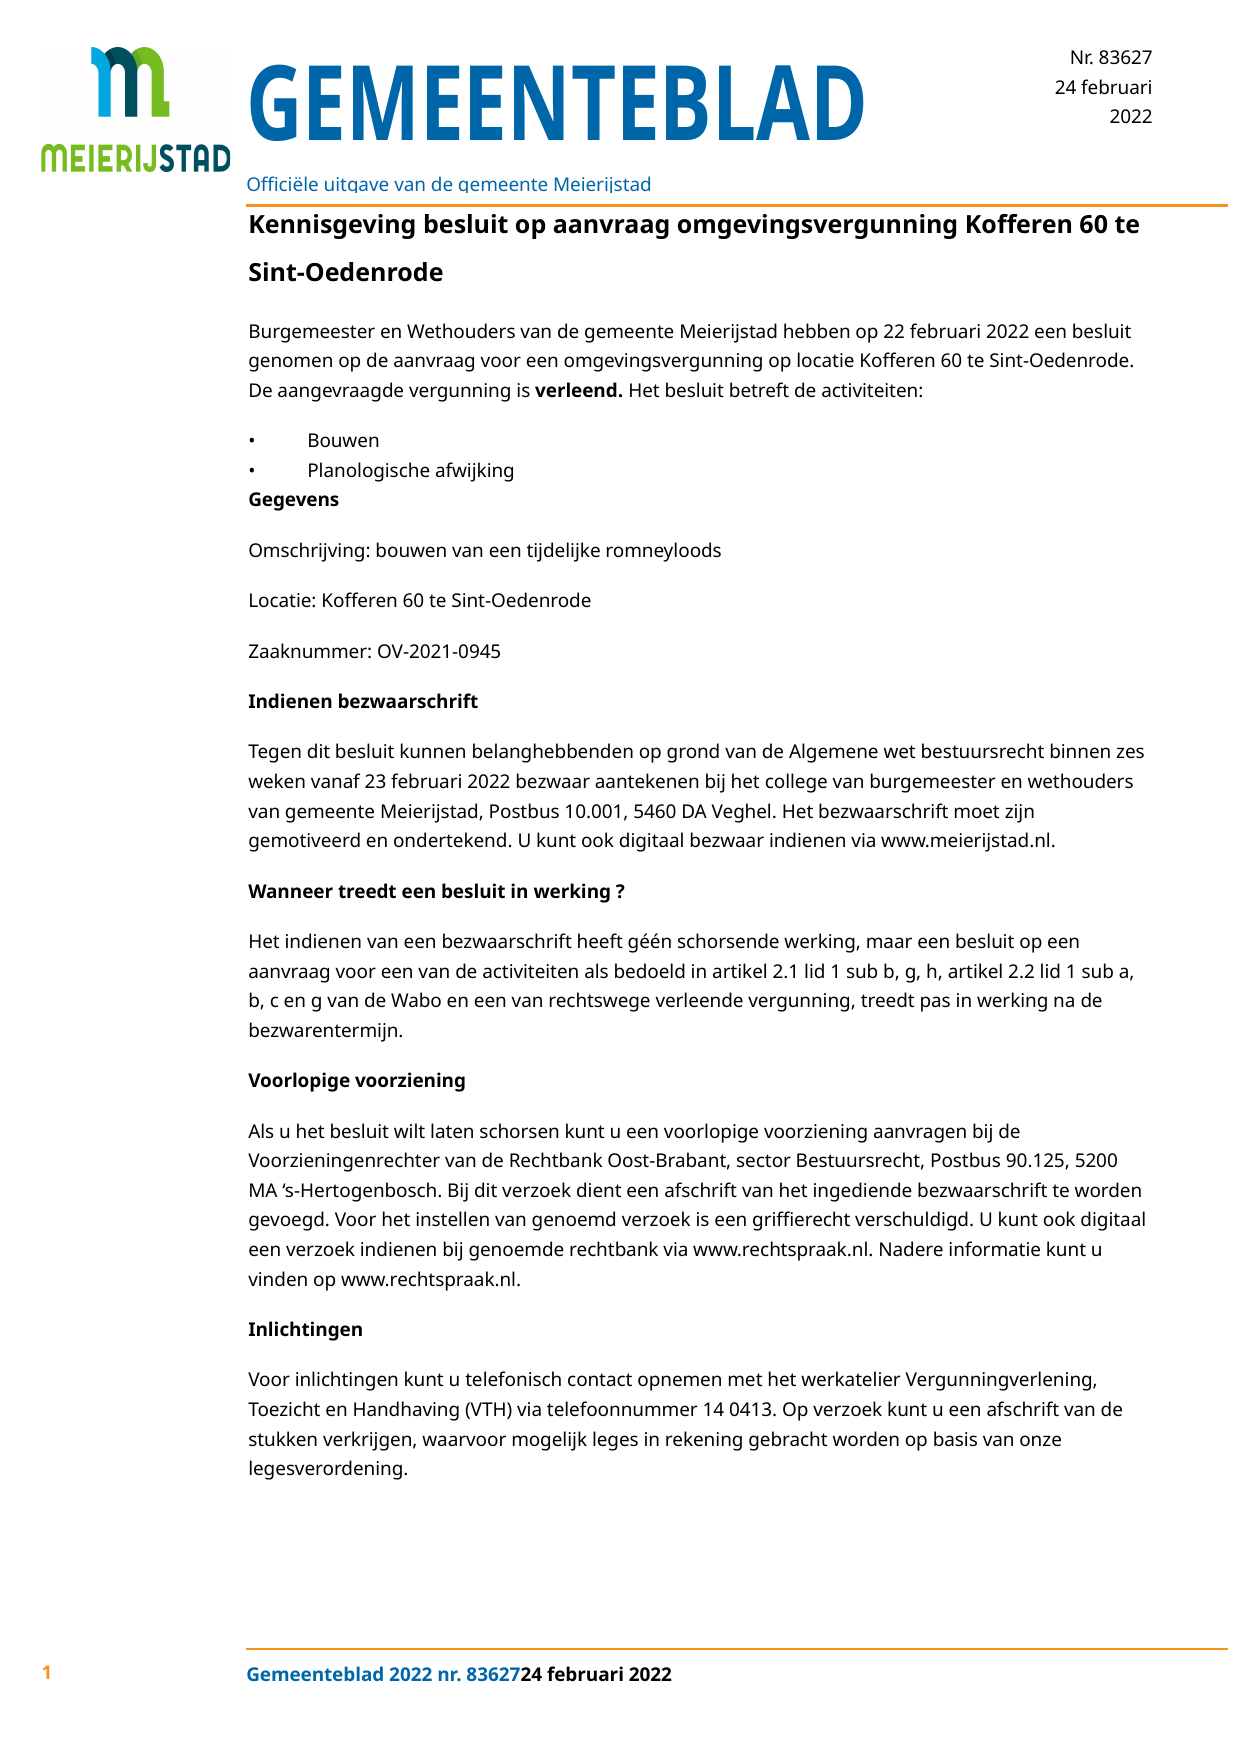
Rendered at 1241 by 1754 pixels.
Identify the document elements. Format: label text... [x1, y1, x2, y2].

list Planologische afwijking [248, 457, 1152, 483]
text Tegen dit besluit kunnen belanghebbenden op grond van de Algemene wet bestuursrecht binnen zes weken vanaf 23 februari 2022 bezwaar aantekenen bij het college van burgemeester en wethouders van gemeente Meierijstad, Postbus 10.001, 5460 DA Veghel. Het bezwaarschrift moet zijn gemotiveerd en ondertekend. U kunt ook digitaal bezwaar indienen via www.meierijstad.nl. [248, 739, 1152, 853]
text Als u het besluit wilt laten schorsen kunt u een voorlopige voorziening aanvragen bij de Voorzieningenrechter van de Rechtbank Oost-Brabant, sector Bestuursrecht, Postbus 90.125, 5200 MA ‘s-Hertogenbosch. Bij dit verzoek dient een afschrift van het ingediende bezwaarschrift te worden gevoegd. Voor het instellen van genoemd verzoek is een griffierecht verschuldigd. U kunt ook digitaal een verzoek indienen bij genoemde rechtbank via www.rechtspraak.nl. Nadere informatie kunt u vinden op www.rechtspraak.nl. [248, 1118, 1152, 1292]
list Bouwen [248, 427, 1152, 453]
text Kennisgeving besluit op aanvraag omgevingsvergunning Kofferen 60 te Sint-Oedenrode [248, 207, 1152, 288]
text Het indienen van een bezwaarschrift heeft géén schorsende werking, maar een besluit op een aanvraag voor een van de activiteiten als bedoeld in artikel 2.1 lid 1 sub b, g, h, artikel 2.2 lid 1 sub a, b, c en g van de Wabo en een van rechtswege verleende vergunning, treedt pas in werking na de bezwarentermijn. [248, 928, 1152, 1043]
text Voor inlichtingen kunt u telefonisch contact opnemen met het werkatelier Vergunningverlening, Toezicht en Handhaving (VTH) via telefoonnummer 14 0413. Op verzoek kunt u een afschrift van de stukken verkrijgen, waarvoor mogelijk leges in rekening gebracht worden op basis van onze legesverordening. [248, 1367, 1152, 1481]
text Voorlopige voorziening [248, 1067, 1152, 1093]
text Zaaknummer: OV-2021-0945 [248, 638, 1152, 664]
text Indienen bezwaarschrift [248, 688, 1152, 714]
text Wanneer treedt een besluit in werking ? [248, 878, 1152, 904]
text Burgemeester en Wethouders van de gemeente Meierijstad hebben op 22 februari 2022 een besluit genomen op de aanvraag voor een omgevingsvergunning op locatie Kofferen 60 te Sint-Oedenrode. De aangevraagde vergunning is verleend. Het besluit betreft de activiteiten: [248, 318, 1152, 403]
text Inlichtingen [248, 1316, 1152, 1342]
picture [41, 47, 231, 172]
text Omschrijving: bouwen van een tijdelijke romneyloods [248, 537, 1152, 563]
text Gegevens [248, 487, 1152, 512]
text Locatie: Kofferen 60 te Sint-Oedenrode [248, 587, 1152, 613]
